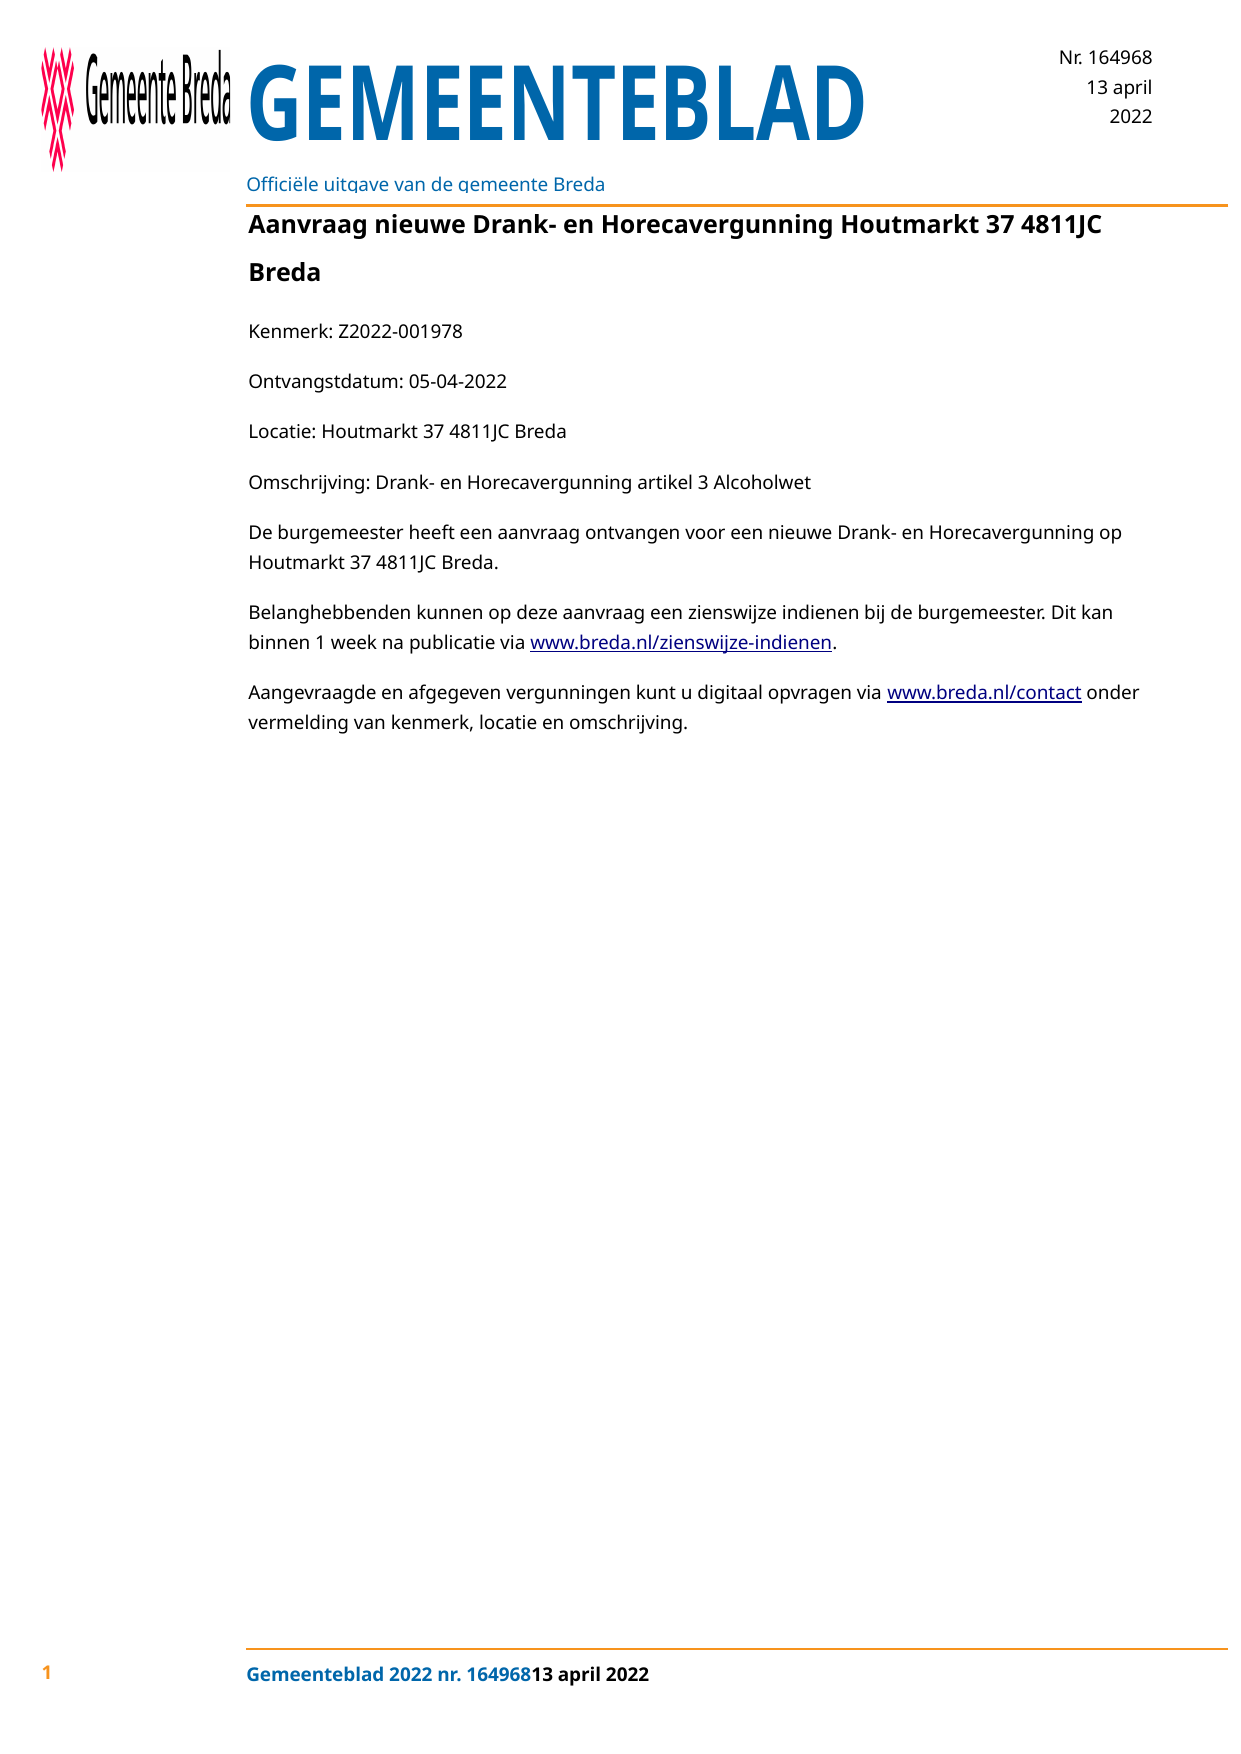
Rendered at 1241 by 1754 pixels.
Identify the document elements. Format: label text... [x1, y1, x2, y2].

text Ontvangstdatum: 05-04-2022 [248, 368, 1152, 394]
picture [41, 47, 231, 172]
text Aanvraag nieuwe Drank- en Horecavergunning Houtmarkt 37 4811JC Breda [248, 207, 1152, 288]
text Aangevraagde en afgegeven vergunningen kunt u digitaal opvragen via www.breda.nl/contact onder vermelding van kenmerk, locatie en omschrijving. [248, 679, 1152, 735]
text Belanghebbenden kunnen op deze aanvraag een zienswijze indienen bij de burgemeester. Dit kan binnen 1 week na publicatie via www.breda.nl/zienswijze-indienen. [248, 599, 1152, 655]
text De burgemeester heeft een aanvraag ontvangen voor een nieuwe Drank- en Horecavergunning op Houtmarkt 37 4811JC Breda. [248, 519, 1152, 575]
text Kenmerk: Z2022-001978 [248, 318, 1152, 344]
text Omschrijving: Drank- en Horecavergunning artikel 3 Alcoholwet [248, 469, 1152, 495]
text Locatie: Houtmarkt 37 4811JC Breda [248, 419, 1152, 444]
